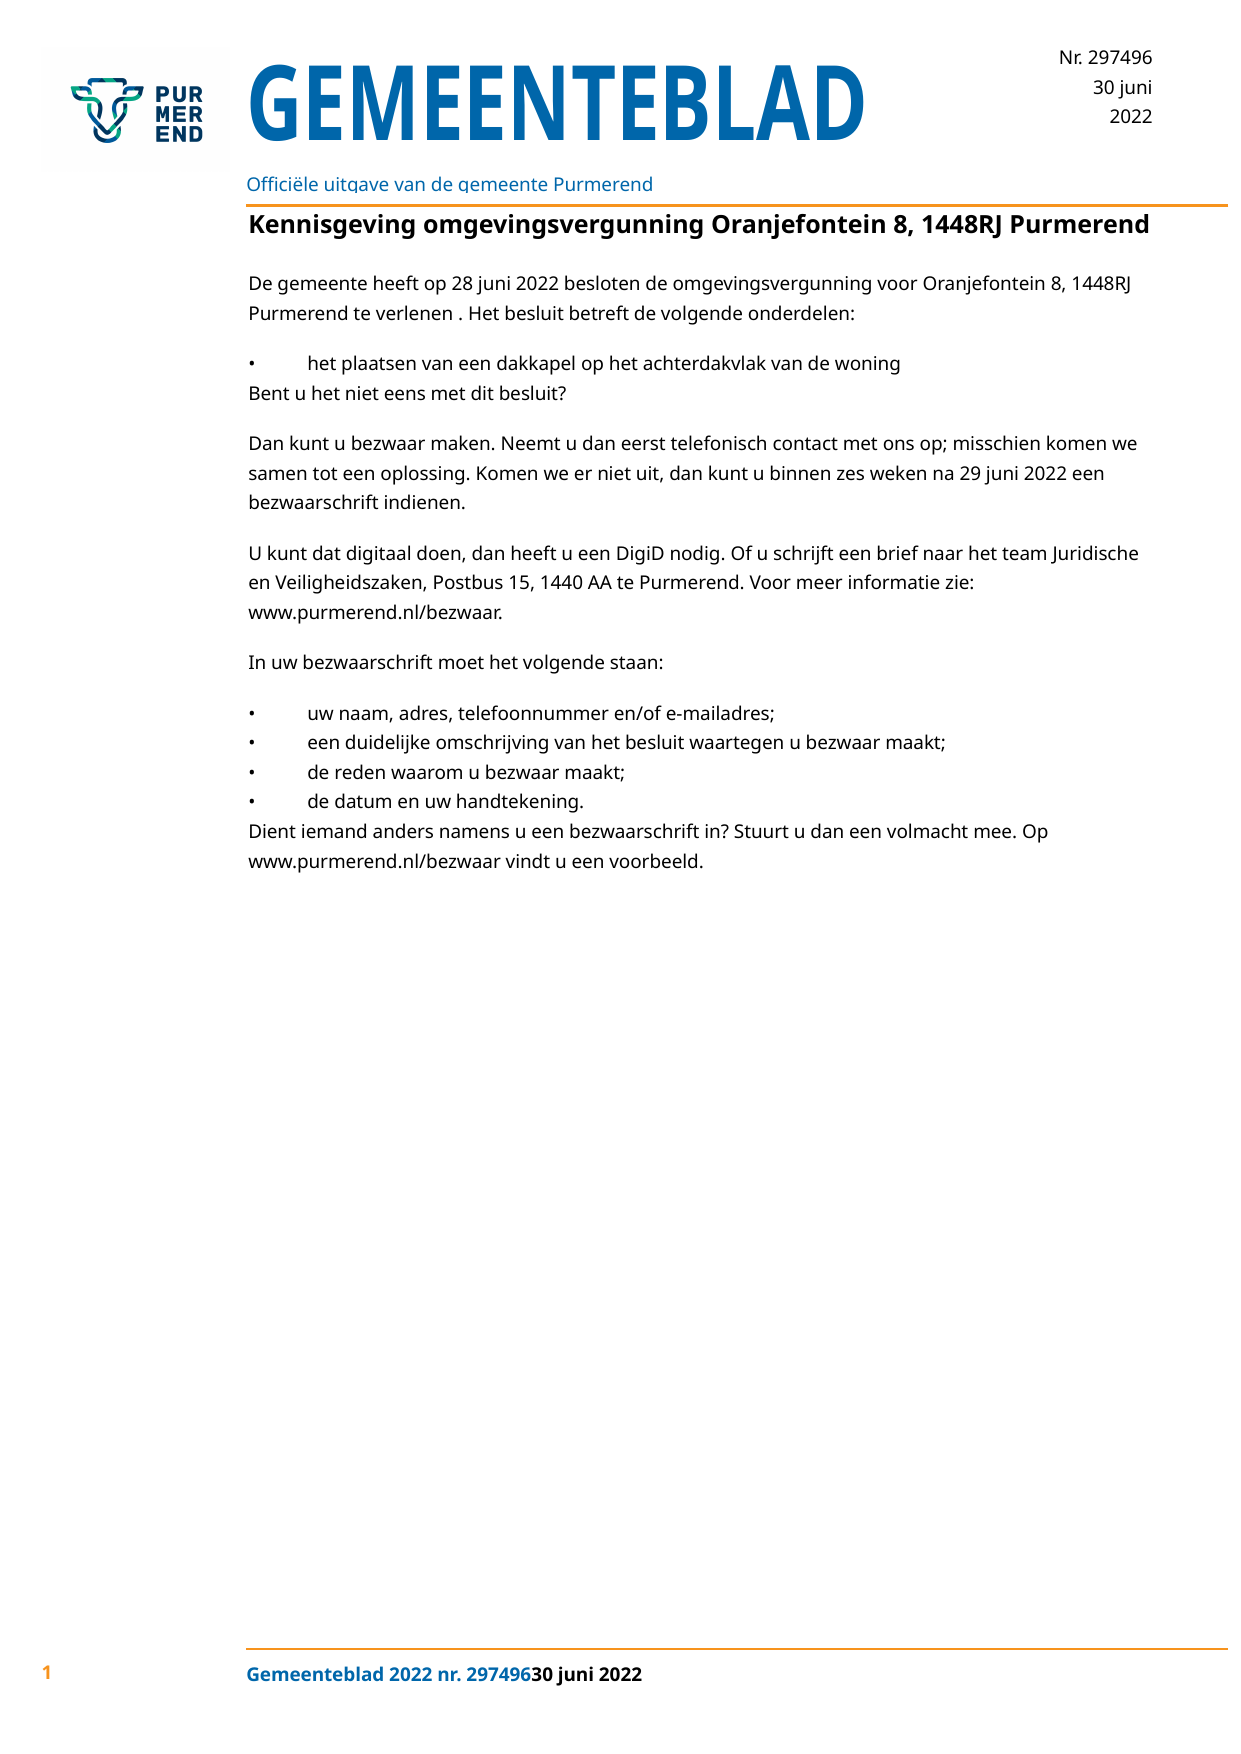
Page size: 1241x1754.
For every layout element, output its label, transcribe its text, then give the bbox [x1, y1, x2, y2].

text De gemeente heeft op 28 juni 2022 besloten de omgevingsvergunning voor Oranjefontein 8, 1448RJ Purmerend te verlenen . Het besluit betreft de volgende onderdelen: [248, 270, 1152, 326]
text Bent u het niet eens met dit besluit? [248, 380, 1152, 406]
list de datum en uw handtekening. [248, 789, 1152, 814]
text Kennisgeving omgevingsvergunning Oranjefontein 8, 1448RJ Purmerend [248, 207, 1152, 241]
list uw naam, adres, telefoonnummer en/of e-mailadres; [248, 700, 1152, 726]
text U kunt dat digitaal doen, dan heeft u een DigiD nodig. Of u schrijft een brief naar het team Juridische en Veiligheidszaken, Postbus 15, 1440 AA te Purmerend. Voor meer informatie zie: www.purmerend.nl/bezwaar. [248, 540, 1152, 625]
list de reden waarom u bezwaar maakt; [248, 759, 1152, 785]
list een duidelijke omschrijving van het besluit waartegen u bezwaar maakt; [248, 729, 1152, 755]
list het plaatsen van een dakkapel op het achterdakvlak van de woning [248, 350, 1152, 376]
text Dient iemand anders namens u een bezwaarschrift in? Stuurt u dan een volmacht mee. Op www.purmerend.nl/bezwaar vindt u een voorbeeld. [248, 818, 1152, 873]
text In uw bezwaarschrift moet het volgende staan: [248, 649, 1152, 675]
picture [41, 47, 231, 172]
text Dan kunt u bezwaar maken. Neemt u dan eerst telefonisch contact met ons op; misschien komen we samen tot een oplossing. Komen we er niet uit, dan kunt u binnen zes weken na 29 juni 2022 een bezwaarschrift indienen. [248, 430, 1152, 515]
